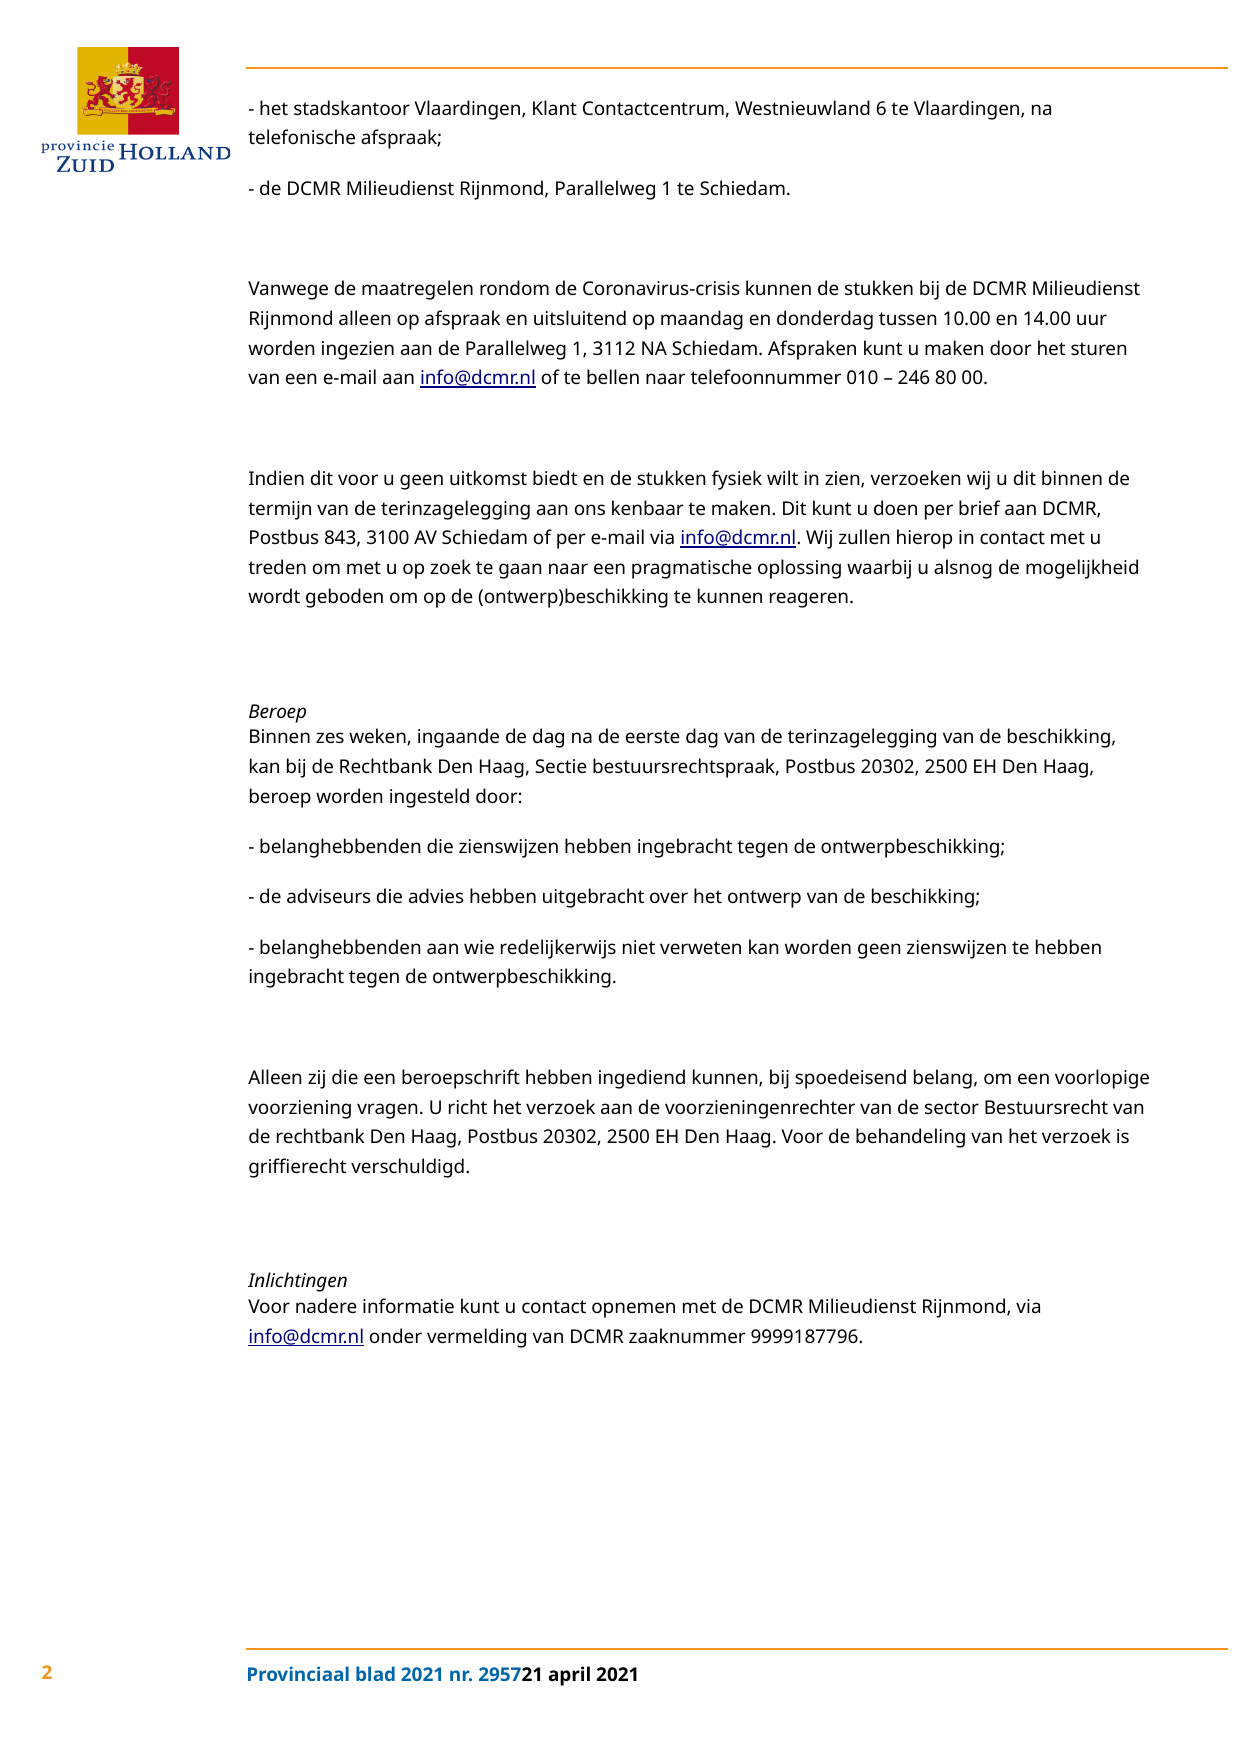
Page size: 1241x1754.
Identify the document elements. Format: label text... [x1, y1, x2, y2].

text - belanghebbenden aan wie redelijkerwijs niet verweten kan worden geen zienswijzen te hebben ingebracht tegen de ontwerpbeschikking. [248, 934, 1152, 989]
picture [41, 47, 231, 172]
text Voor nadere informatie kunt u contact opnemen met de DCMR Milieudienst Rijnmond, via info@dcmr.nl onder vermelding van DCMR zaaknummer 9999187796. [248, 1293, 1152, 1349]
text Inlichtingen [248, 1268, 1152, 1293]
text - de DCMR Milieudienst Rijnmond, Parallelweg 1 te Schiedam. [248, 175, 1152, 201]
text Binnen zes weken, ingaande de dag na de eerste dag van de terinzagelegging van de beschikking, kan bij de Rechtbank Den Haag, Sectie bestuursrechtspraak, Postbus 20302, 2500 EH Den Haag, beroep worden ingesteld door: [248, 724, 1152, 808]
text Alleen zij die een beroepschrift hebben ingediend kunnen, bij spoedeisend belang, om een voorlopige voorziening vragen. U richt het verzoek aan de voorzieningenrechter van de sector Bestuursrecht van de rechtbank Den Haag, Postbus 20302, 2500 EH Den Haag. Voor de behandeling van het verzoek is griffierecht verschuldigd. [248, 1064, 1152, 1179]
text - de adviseurs die advies hebben uitgebracht over het ontwerp van de beschikking; [248, 884, 1152, 909]
text Indien dit voor u geen uitkomst biedt en de stukken fysiek wilt in zien, verzoeken wij u dit binnen de termijn van de terinzagelegging aan ons kenbaar te maken. Dit kunt u doen per brief aan DCMR, Postbus 843, 3100 AV Schiedam of per e-mail via info@dcmr.nl. Wij zullen hierop in contact met u treden om met u op zoek te gaan naar een pragmatische oplossing waarbij u alsnog de mogelijkheid wordt geboden om op de (ontwerp)beschikking te kunnen reageren. [248, 465, 1152, 609]
text Vanwege de maatregelen rondom de Coronavirus-crisis kunnen de stukken bij de DCMR Milieudienst Rijnmond alleen op afspraak en uitsluitend op maandag en donderdag tussen 10.00 en 14.00 uur worden ingezien aan de Parallelweg 1, 3112 NA Schiedam. Afspraken kunt u maken door het sturen van een e-mail aan info@dcmr.nl of te bellen naar telefoonnummer 010 – 246 80 00. [248, 276, 1152, 390]
text Beroep [248, 698, 1152, 724]
text - belanghebbenden die zienswijzen hebben ingebracht tegen de ontwerpbeschikking; [248, 833, 1152, 859]
text - het stadskantoor Vlaardingen, Klant Contactcentrum, Westnieuwland 6 te Vlaardingen, na telefonische afspraak; [248, 95, 1152, 150]
